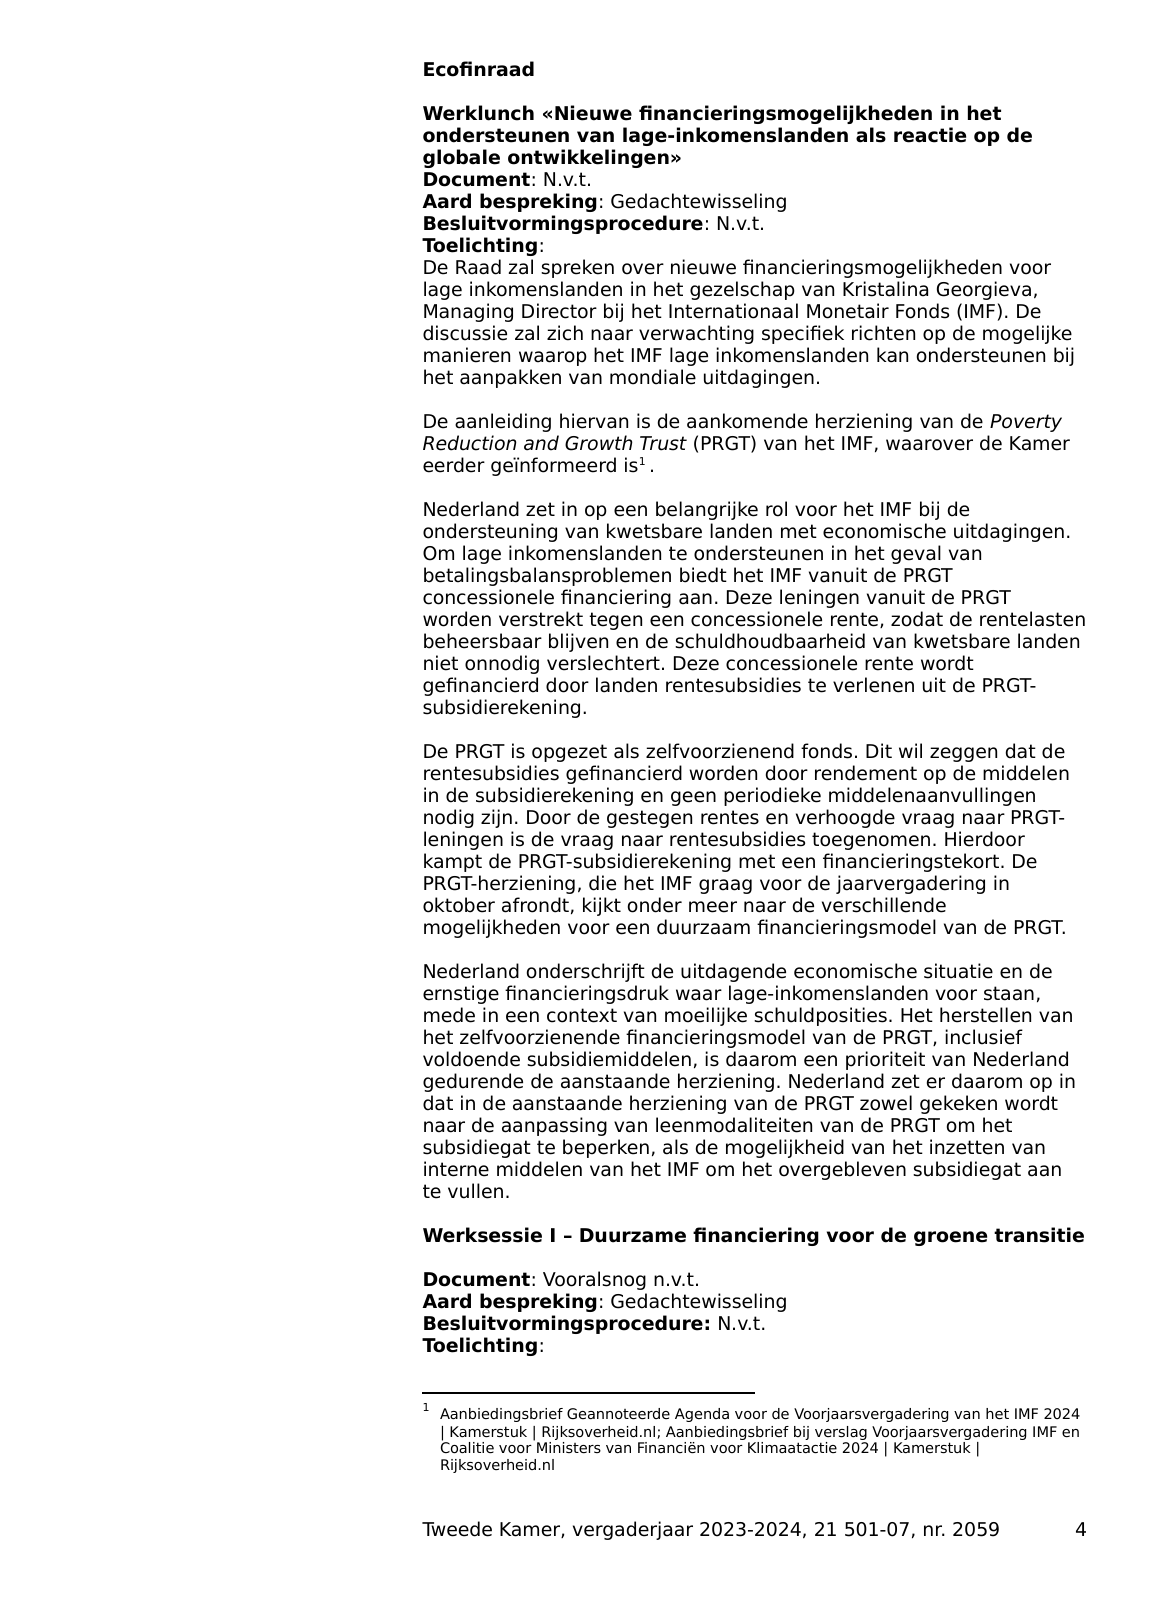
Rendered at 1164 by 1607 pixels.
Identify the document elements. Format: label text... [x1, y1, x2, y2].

text Toelichting: [422, 1335, 1087, 1357]
text Aard bespreking: Gedachtewisseling [422, 1291, 1087, 1313]
text Nederland onderschrijft de uitdagende economische situatie en de ernstige financieringsdruk waar lage-inkomenslanden voor staan, mede in een context van moeilijke schuldposities. Het herstellen van het zelfvoorzienende financieringsmodel van de PRGT, inclusief voldoende subsidiemiddelen, is daarom een prioriteit van Nederland gedurende de aanstaande herziening. Nederland zet er daarom op in dat in de aanstaande herziening van de PRGT zowel gekeken wordt naar de aanpassing van leenmodaliteiten van de PRGT om het subsidiegat te beperken, als de mogelijkheid van het inzetten van interne middelen van het IMF om het overgebleven subsidiegat aan te vullen. [422, 961, 1087, 1203]
text Document: N.v.t. [422, 169, 1087, 191]
text Besluitvormingsprocedure: N.v.t. [422, 1313, 1087, 1335]
subtitle Ecofinraad [422, 59, 1087, 81]
text Aanbiedingsbrief Geannoteerde Agenda voor de Voorjaarsvergadering van het IMF 2024 | Kamerstuk | Rijksoverheid.nl; Aanbiedingsbrief bij verslag Voorjaarsvergadering IMF en Coalitie voor Ministers van Financiën voor Klimaatactie 2024 | Kamerstuk | Rijksoverheid.nl [422, 1402, 1087, 1474]
text De aanleiding hiervan is de aankomende herziening van de Poverty Reduction and Growth Trust (PRGT) van het IMF, waarover de Kamer eerder geïnformeerd is. [422, 411, 1087, 477]
text Document: Vooralsnog n.v.t. [422, 1269, 1087, 1291]
text Besluitvormingsprocedure: N.v.t. [422, 213, 1087, 235]
text De PRGT is opgezet als zelfvoorzienend fonds. Dit wil zeggen dat de rentesubsidies gefinancierd worden door rendement op de middelen in de subsidierekening en geen periodieke middelenaanvullingen nodig zijn. Door de gestegen rentes en verhoogde vraag naar PRGT-leningen is de vraag naar rentesubsidies toegenomen. Hierdoor kampt de PRGT-subsidierekening met een financieringstekort. De PRGT-herziening, die het IMF graag voor de jaarvergadering in oktober afrondt, kijkt onder meer naar de verschillende mogelijkheden voor een duurzaam financieringsmodel van de PRGT. [422, 741, 1087, 939]
subtitle Werksessie I – Duurzame financiering voor de groene transitie [422, 1225, 1087, 1247]
text Toelichting: [422, 235, 1087, 257]
text Werklunch «Nieuwe financieringsmogelijkheden in het ondersteunen van lage-inkomenslanden als reactie op de globale ontwikkelingen» [422, 103, 1087, 169]
text Aard bespreking: Gedachtewisseling [422, 191, 1087, 213]
text Nederland zet in op een belangrijke rol voor het IMF bij de ondersteuning van kwetsbare landen met economische uitdagingen. Om lage inkomenslanden te ondersteunen in het geval van betalingsbalansproblemen biedt het IMF vanuit de PRGT concessionele financiering aan. Deze leningen vanuit de PRGT worden verstrekt tegen een concessionele rente, zodat de rentelasten beheersbaar blijven en de schuldhoudbaarheid van kwetsbare landen niet onnodig verslechtert. Deze concessionele rente wordt gefinancierd door landen rentesubsidies te verlenen uit de PRGT-subsidierekening. [422, 499, 1087, 719]
text De Raad zal spreken over nieuwe financieringsmogelijkheden voor lage inkomenslanden in het gezelschap van Kristalina Georgieva, Managing Director bij het Internationaal Monetair Fonds (IMF). De discussie zal zich naar verwachting specifiek richten op de mogelijke manieren waarop het IMF lage inkomenslanden kan ondersteunen bij het aanpakken van mondiale uitdagingen. [422, 257, 1087, 389]
